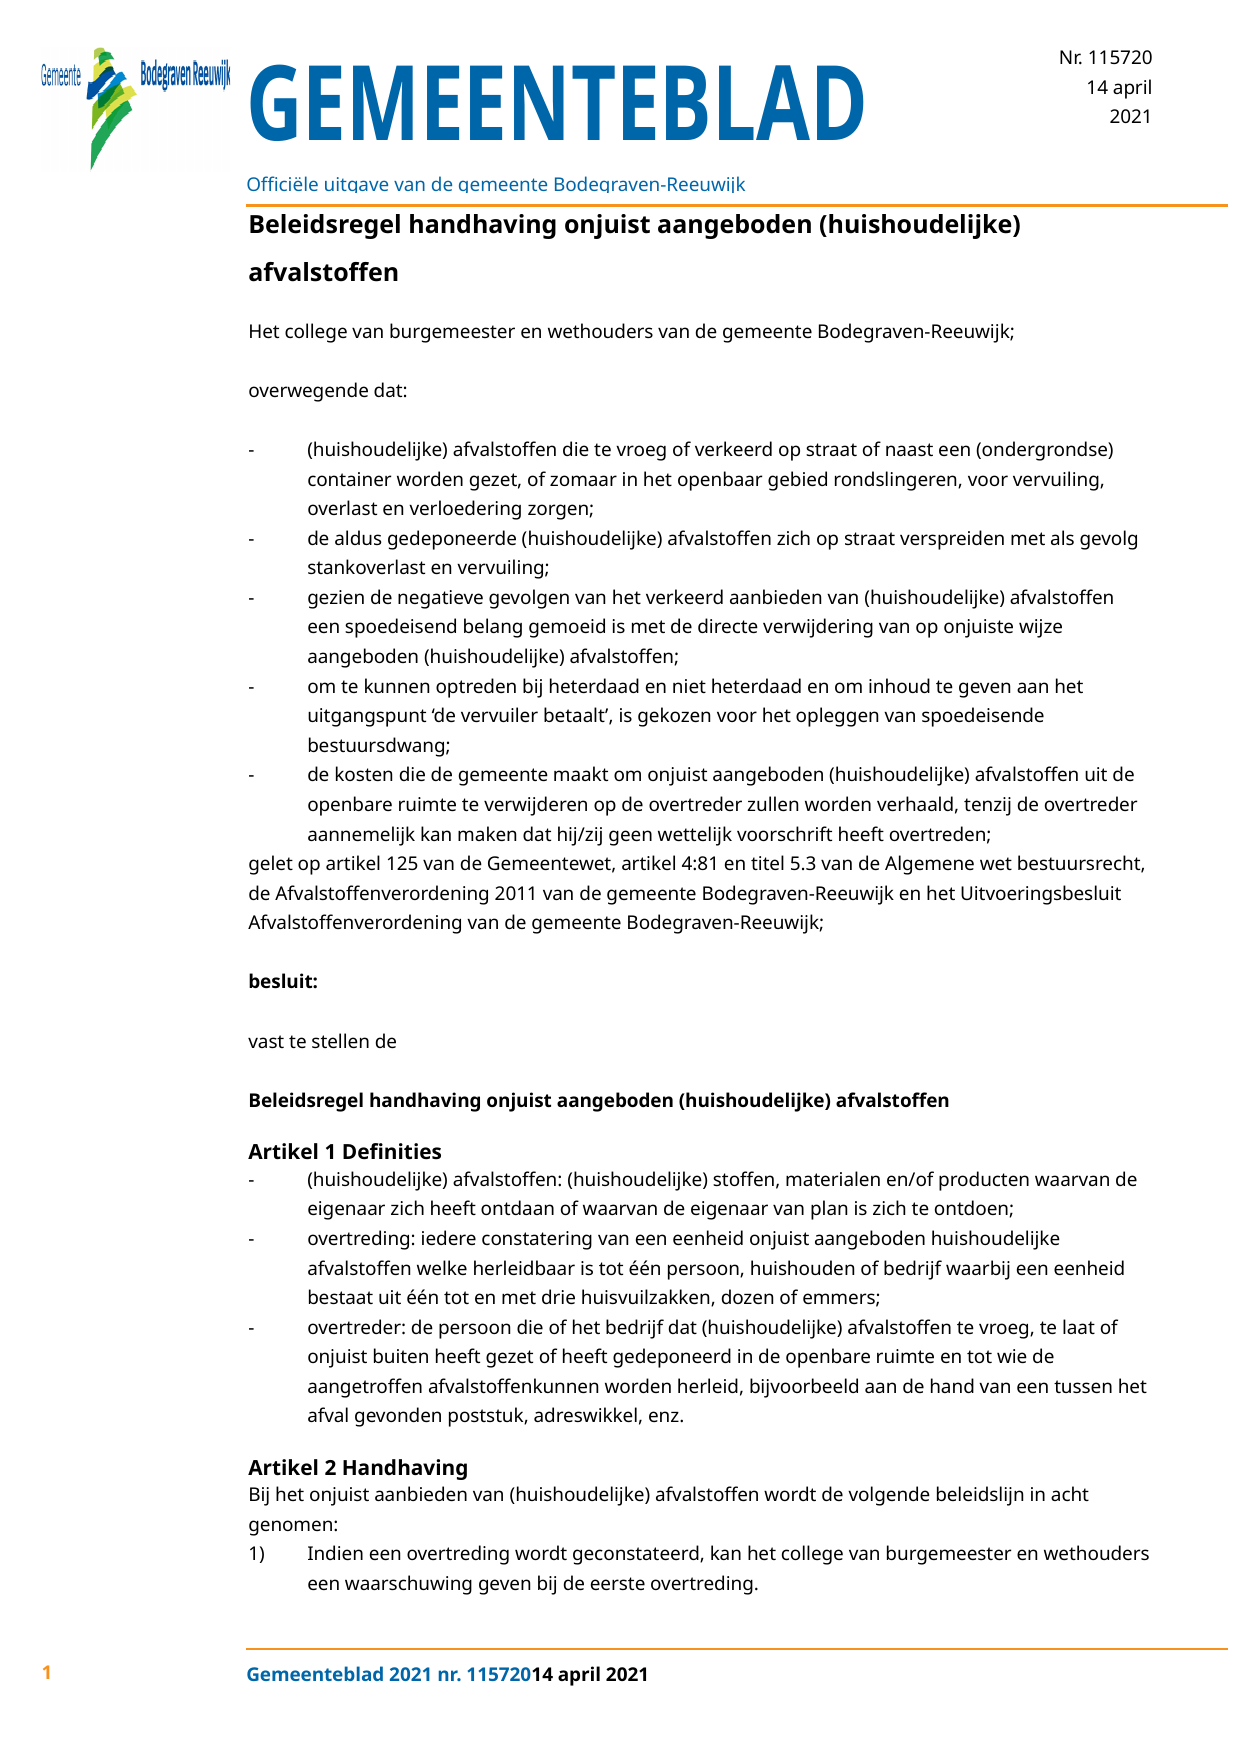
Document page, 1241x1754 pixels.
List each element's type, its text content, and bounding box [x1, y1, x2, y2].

list overtreder: de persoon die of het bedrijf dat (huishoudelijke) afvalstoffen te vroeg, te laat of onjuist buiten heeft gezet of heeft gedeponeerd in de openbare ruimte en tot wie de aangetroffen afvalstoffenkunnen worden herleid, bijvoorbeeld aan de hand van een tussen het afval gevonden poststuk, adreswikkel, enz. [248, 1314, 1152, 1428]
text Beleidsregel handhaving onjuist aangeboden (huishoudelijke) afvalstoffen [248, 1087, 1152, 1113]
text Artikel 2 Handhaving [248, 1453, 1152, 1481]
text Bij het onjuist aanbieden van (huishoudelijke) afvalstoffen wordt de volgende beleidslijn in acht genomen: [248, 1481, 1152, 1537]
text Artikel 1 Definities [248, 1137, 1152, 1166]
text overwegende dat: [248, 377, 1152, 403]
text besluit: [248, 969, 1152, 994]
list de aldus gedeponeerde (huishoudelijke) afvalstoffen zich op straat verspreiden met als gevolg stankoverlast en vervuiling; [248, 525, 1152, 580]
text Het college van burgemeester en wethouders van de gemeente Bodegraven-Reeuwijk; [248, 318, 1152, 344]
text Beleidsregel handhaving onjuist aangeboden (huishoudelijke) afvalstoffen [248, 207, 1152, 288]
list gezien de negatieve gevolgen van het verkeerd aanbieden van (huishoudelijke) afvalstoffen een spoedeisend belang gemoeid is met de directe verwijdering van op onjuiste wijze aangeboden (huishoudelijke) afvalstoffen; [248, 584, 1152, 669]
list Indien een overtreding wordt geconstateerd, kan het college van burgemeester en wethouders een waarschuwing geven bij de eerste overtreding. [248, 1541, 1152, 1596]
list de kosten die de gemeente maakt om onjuist aangeboden (huishoudelijke) afvalstoffen uit de openbare ruimte te verwijderen op de overtreder zullen worden verhaald, tenzij de overtreder aannemelijk kan maken dat hij/zij geen wettelijk voorschrift heeft overtreden; [248, 762, 1152, 847]
list overtreding: iedere constatering van een eenheid onjuist aangeboden huishoudelijke afvalstoffen welke herleidbaar is tot één persoon, huishouden of bedrijf waarbij een eenheid bestaat uit één tot en met drie huisvuilzakken, dozen of emmers; [248, 1225, 1152, 1310]
text gelet op artikel 125 van de Gemeentewet, artikel 4:81 en titel 5.3 van de Algemene wet bestuursrecht, de Afvalstoffenverordening 2011 van de gemeente Bodegraven-Reeuwijk en het Uitvoeringsbesluit Afvalstoffenverordening van de gemeente Bodegraven-Reeuwijk; [248, 850, 1152, 935]
list (huishoudelijke) afvalstoffen: (huishoudelijke) stoffen, materialen en/of producten waarvan de eigenaar zich heeft ontdaan of waarvan de eigenaar van plan is zich te ontdoen; [248, 1166, 1152, 1221]
list om te kunnen optreden bij heterdaad en niet heterdaad en om inhoud te geven aan het uitgangspunt ‘de vervuiler betaalt’, is gekozen voor het opleggen van spoedeisende bestuursdwang; [248, 673, 1152, 758]
text vast te stellen de [248, 1028, 1152, 1054]
list (huishoudelijke) afvalstoffen die te vroeg of verkeerd op straat of naast een (ondergrondse) container worden gezet, of zomaar in het openbaar gebied rondslingeren, voor vervuiling, overlast en verloedering zorgen; [248, 436, 1152, 521]
picture [41, 47, 231, 172]
